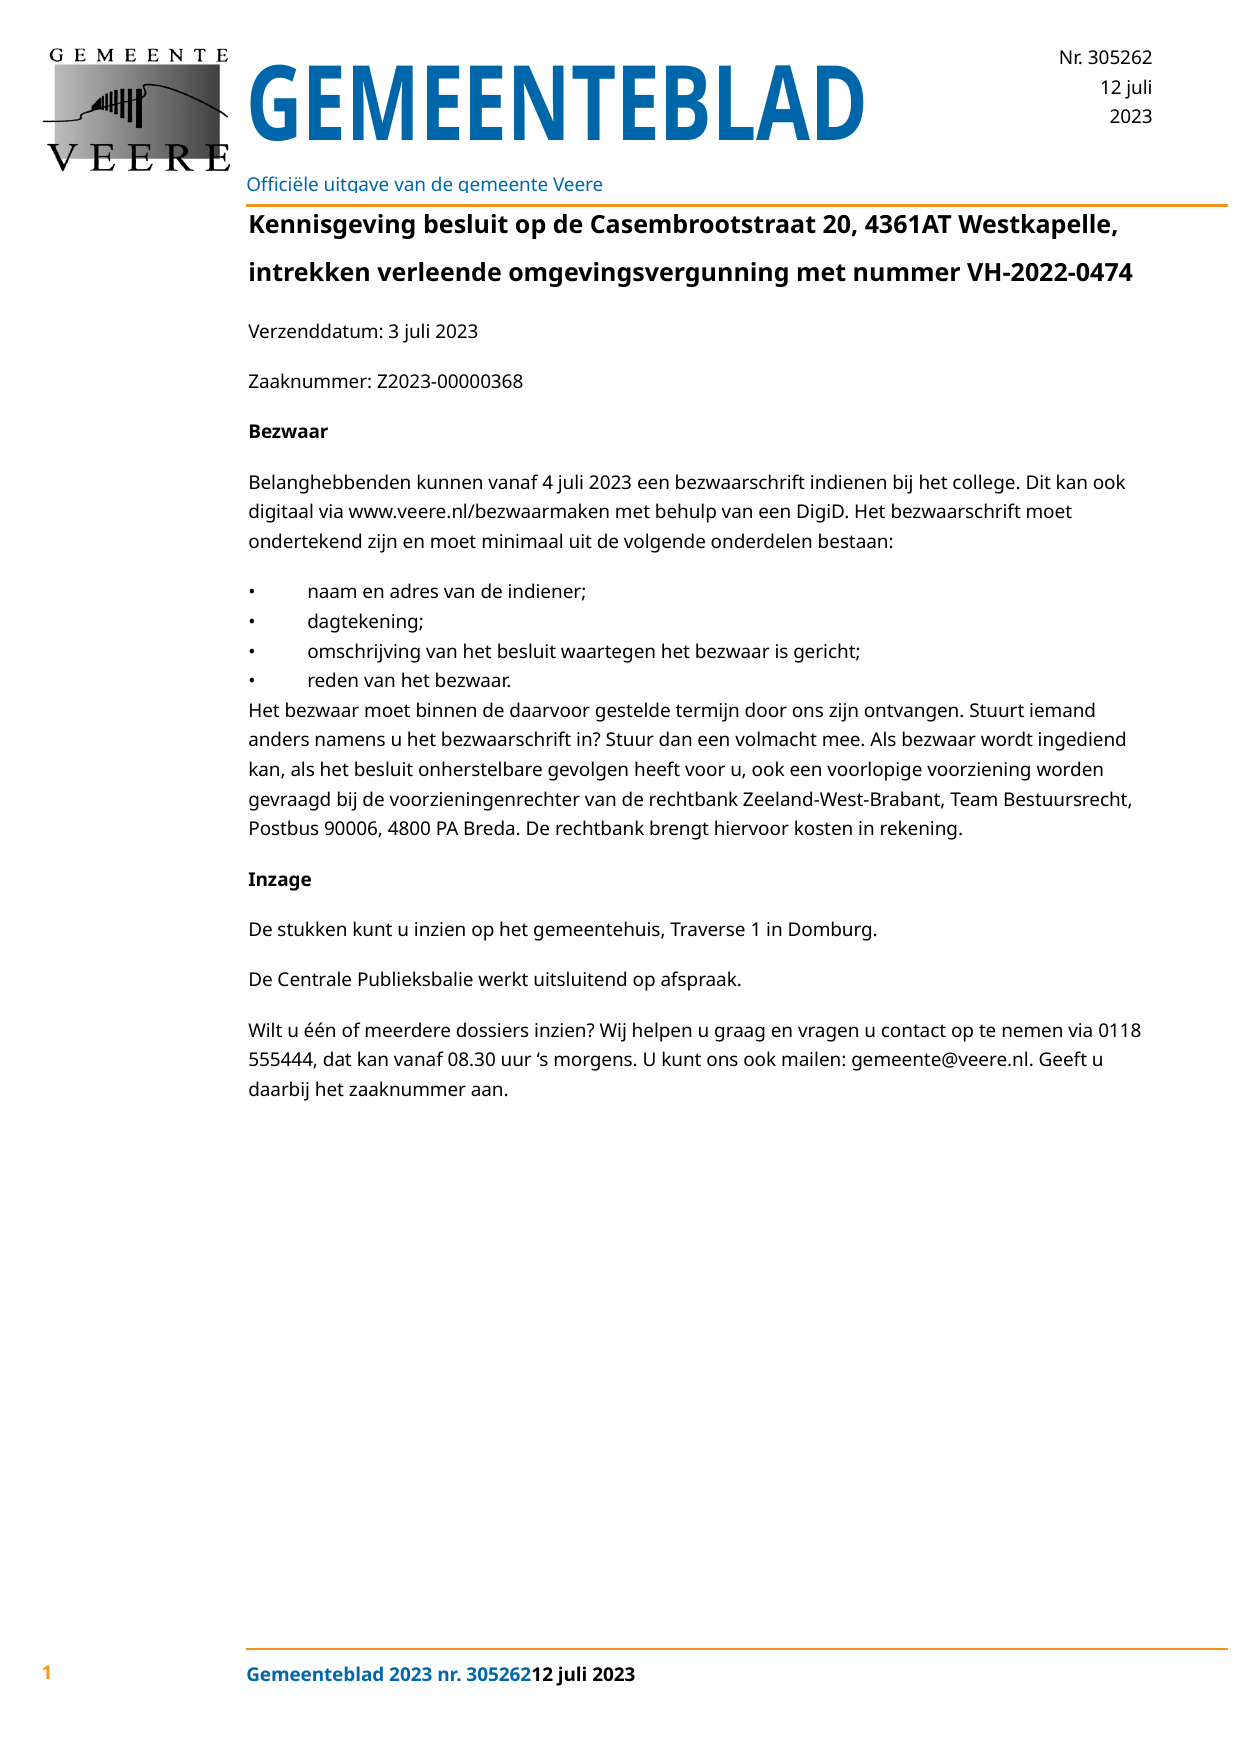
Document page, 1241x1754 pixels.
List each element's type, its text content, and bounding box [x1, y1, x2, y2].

text Het bezwaar moet binnen de daarvoor gestelde termijn door ons zijn ontvangen. Stuurt iemand anders namens u het bezwaarschrift in? Stuur dan een volmacht mee. Als bezwaar wordt ingediend kan, als het besluit onherstelbare gevolgen heeft voor u, ook een voorlopige voorziening worden gevraagd bij de voorzieningenrechter van de rechtbank Zeeland-West-Brabant, Team Bestuursrecht, Postbus 90006, 4800 PA Breda. De rechtbank brengt hiervoor kosten in rekening. [248, 697, 1152, 841]
text Inzage [248, 866, 1152, 892]
text Wilt u één of meerdere dossiers inzien? Wij helpen u graag en vragen u contact op te nemen via 0118 555444, dat kan vanaf 08.30 uur ‘s morgens. U kunt ons ook mailen: gemeente@veere.nl. Geeft u daarbij het zaaknummer aan. [248, 1017, 1152, 1102]
list omschrijving van het besluit waartegen het bezwaar is gericht; [248, 638, 1152, 664]
text Kennisgeving besluit op de Casembrootstraat 20, 4361AT Westkapelle, intrekken verleende omgevingsvergunning met nummer VH-2022-0474 [248, 207, 1152, 288]
picture [41, 47, 231, 172]
text De Centrale Publieksbalie werkt uitsluitend op afspraak. [248, 967, 1152, 992]
text Bezwaar [248, 419, 1152, 444]
text De stukken kunt u inzien op het gemeentehuis, Traverse 1 in Domburg. [248, 916, 1152, 942]
list reden van het bezwaar. [248, 667, 1152, 693]
list naam en adres van de indiener; [248, 579, 1152, 604]
text Zaaknummer: Z2023-00000368 [248, 368, 1152, 394]
text Verzenddatum: 3 juli 2023 [248, 318, 1152, 344]
list dagtekening; [248, 608, 1152, 634]
text Belanghebbenden kunnen vanaf 4 juli 2023 een bezwaarschrift indienen bij het college. Dit kan ook digitaal via www.veere.nl/bezwaarmaken met behulp van een DigiD. Het bezwaarschrift moet ondertekend zijn en moet minimaal uit de volgende onderdelen bestaan: [248, 469, 1152, 554]
